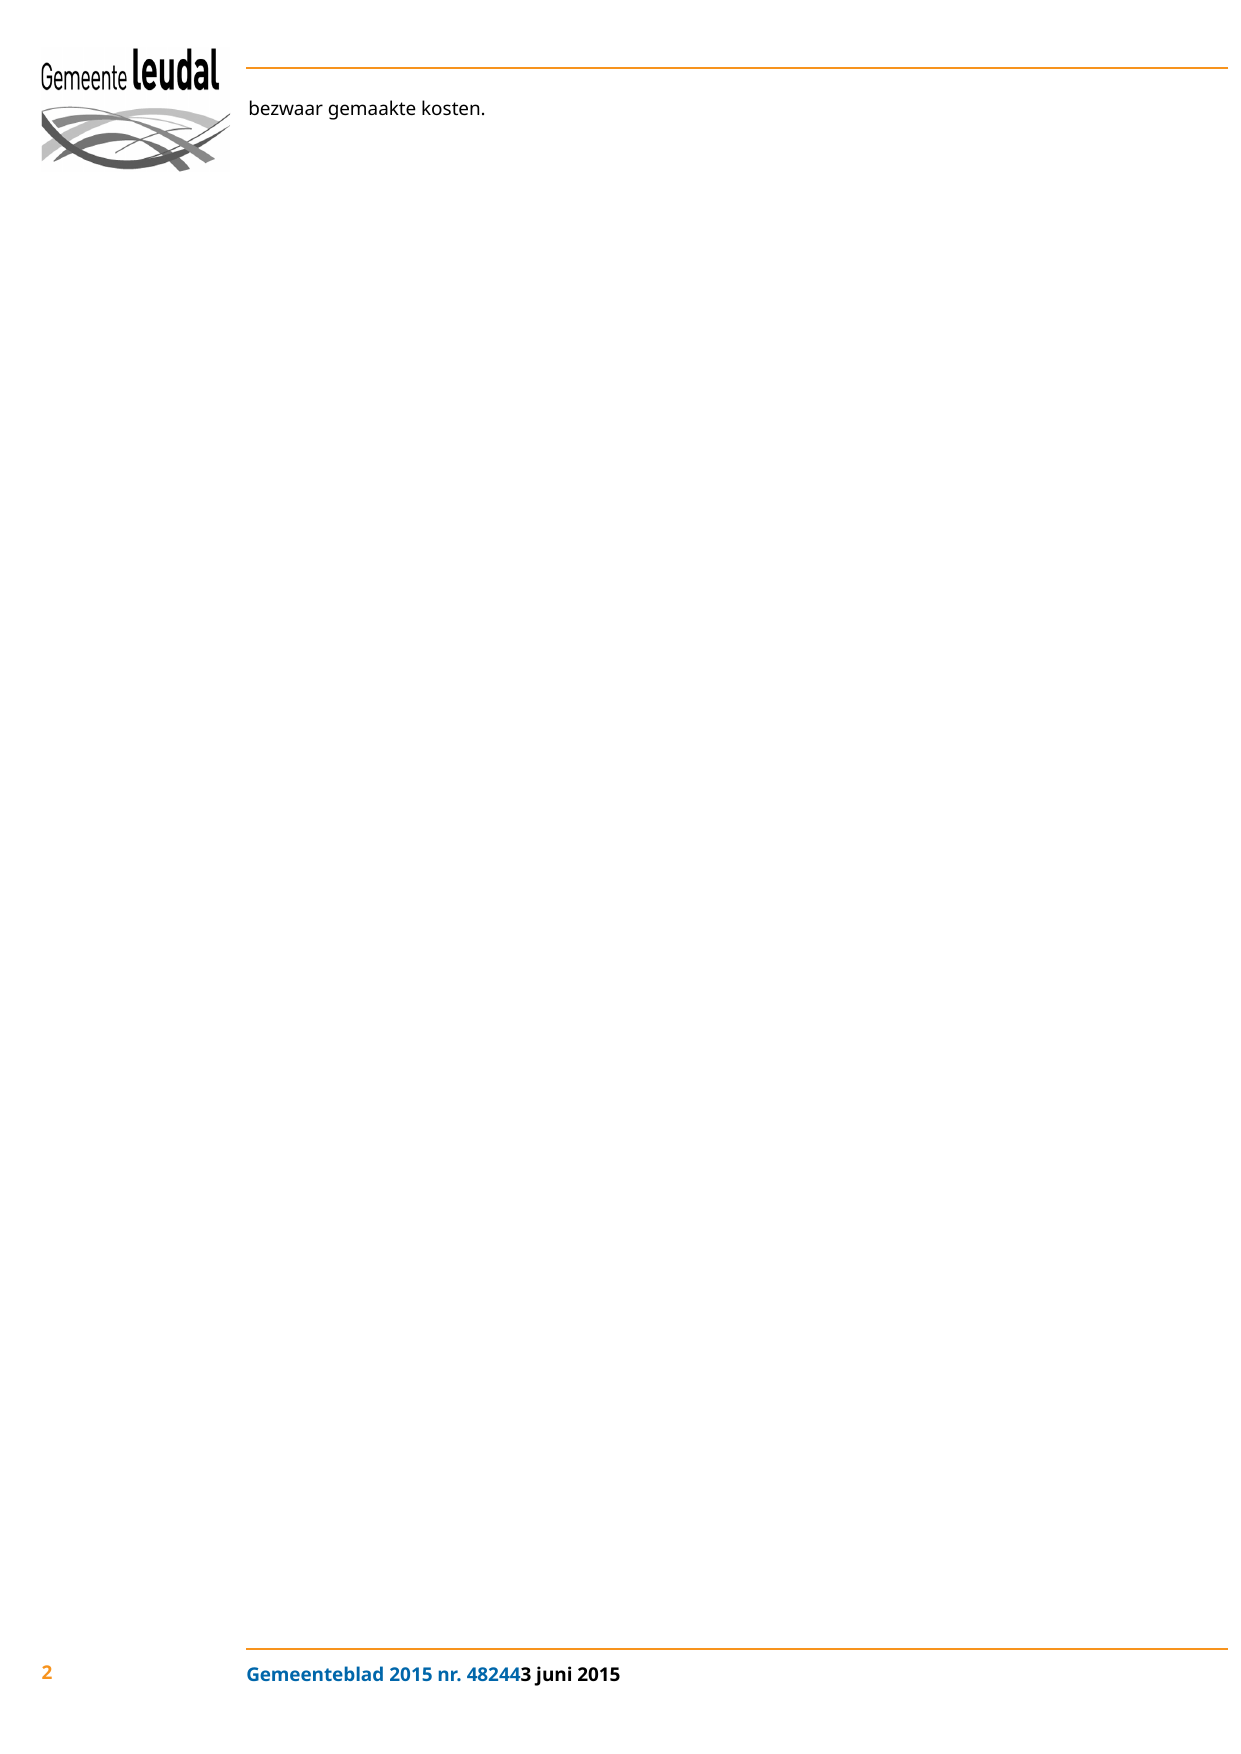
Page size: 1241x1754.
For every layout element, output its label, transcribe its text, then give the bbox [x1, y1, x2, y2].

picture [41, 47, 231, 172]
text bezwaar gemaakte kosten. [248, 95, 1152, 121]
